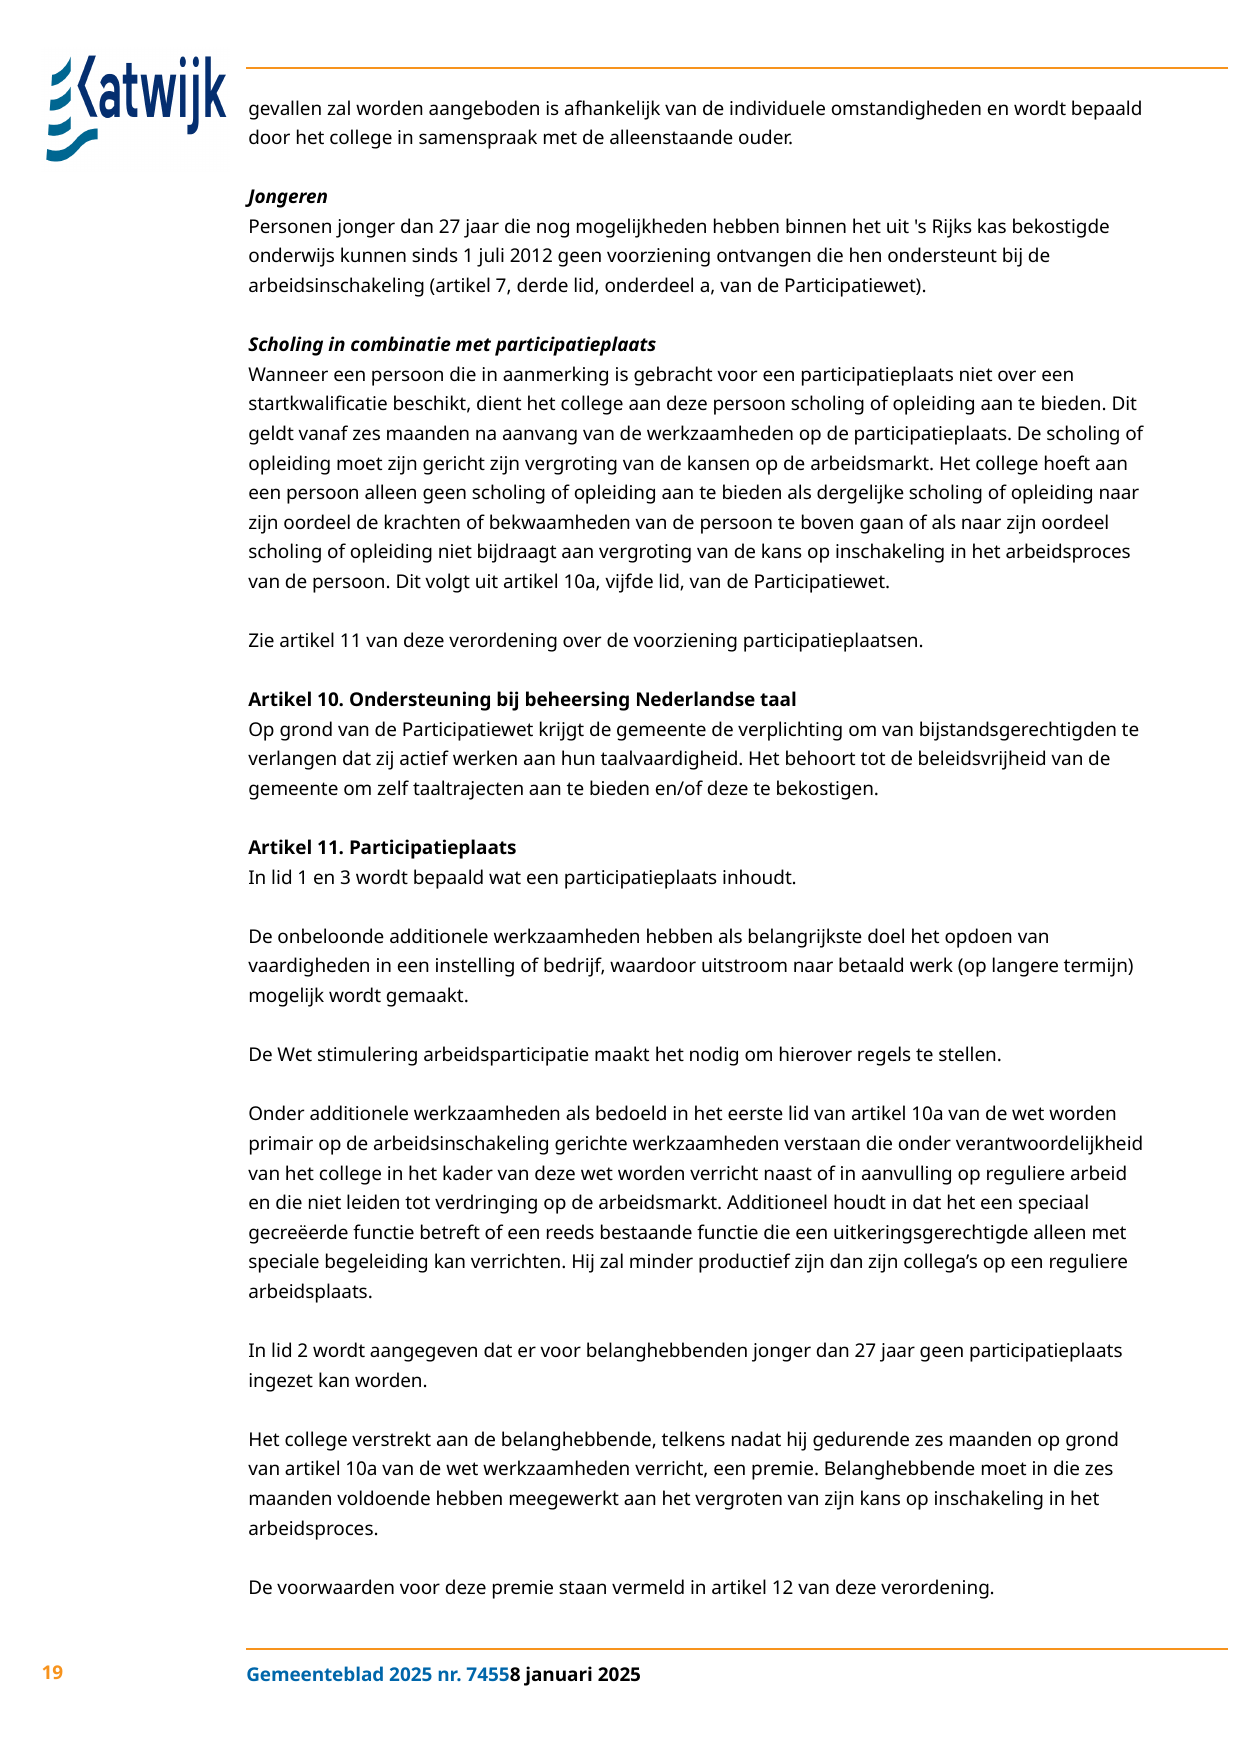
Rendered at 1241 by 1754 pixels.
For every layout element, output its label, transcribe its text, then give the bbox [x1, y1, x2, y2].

text Het college verstrekt aan de belanghebbende, telkens nadat hij gedurende zes maanden op grond van artikel 10a van de wet werkzaamheden verricht, een premie. Belanghebbende moet in die zes maanden voldoende hebben meegewerkt aan het vergroten van zijn kans op inschakeling in het arbeidsproces. [248, 1426, 1152, 1541]
text Op grond van de Participatiewet krijgt de gemeente de verplichting om van bijstandsgerechtigden te verlangen dat zij actief werken aan hun taalvaardigheid. Het behoort tot de beleidsvrijheid van de gemeente om zelf taaltrajecten aan te bieden en/of deze te bekostigen. [248, 716, 1152, 801]
text In lid 1 en 3 wordt bepaald wat een participatieplaats inhoudt. [248, 864, 1152, 890]
text Wanneer een persoon die in aanmerking is gebracht voor een participatieplaats niet over een startkwalificatie beschikt, dient het college aan deze persoon scholing of opleiding aan te bieden. Dit geldt vanaf zes maanden na aanvang van de werkzaamheden op de participatieplaats. De scholing of opleiding moet zijn gericht zijn vergroting van de kansen op de arbeidsmarkt. Het college hoeft aan een persoon alleen geen scholing of opleiding aan te bieden als dergelijke scholing of opleiding naar zijn oordeel de krachten of bekwaamheden van de persoon te boven gaan of als naar zijn oordeel scholing of opleiding niet bijdraagt aan vergroting van de kans op inschakeling in het arbeidsproces van de persoon. Dit volgt uit artikel 10a, vijfde lid, van de Participatiewet. [248, 361, 1152, 594]
text In lid 2 wordt aangegeven dat er voor belanghebbenden jonger dan 27 jaar geen participatieplaats ingezet kan worden. [248, 1337, 1152, 1393]
text Artikel 10. Ondersteuning bij beheersing Nederlandse taal [248, 686, 1152, 712]
text De Wet stimulering arbeidsparticipatie maakt het nodig om hierover regels te stellen. [248, 1041, 1152, 1067]
text Artikel 11. Participatieplaats [248, 834, 1152, 860]
text Scholing in combinatie met participatieplaats [248, 331, 1152, 357]
text Jongeren [248, 183, 1152, 209]
text Zie artikel 11 van deze verordening over de voorziening participatieplaatsen. [248, 627, 1152, 653]
text De voorwaarden voor deze premie staan vermeld in artikel 12 van deze verordening. [248, 1574, 1152, 1600]
text Onder additionele werkzaamheden als bedoeld in het eerste lid van artikel 10a van de wet worden primair op de arbeidsinschakeling gerichte werkzaamheden verstaan die onder verantwoordelijkheid van het college in het kader van deze wet worden verricht naast of in aanvulling op reguliere arbeid en die niet leiden tot verdringing op de arbeidsmarkt. Additioneel houdt in dat het een speciaal gecreëerde functie betreft of een reeds bestaande functie die een uitkeringsgerechtigde alleen met speciale begeleiding kan verrichten. Hij zal minder productief zijn dan zijn collega’s op een reguliere arbeidsplaats. [248, 1101, 1152, 1304]
text De onbeloonde additionele werkzaamheden hebben als belangrijkste doel het opdoen van vaardigheden in een instelling of bedrijf, waardoor uitstroom naar betaald werk (op langere termijn) mogelijk wordt gemaakt. [248, 923, 1152, 1008]
picture [41, 47, 231, 172]
text gevallen zal worden aangeboden is afhankelijk van de individuele omstandigheden en wordt bepaald door het college in samenspraak met de alleenstaande ouder. [248, 95, 1152, 150]
text Personen jonger dan 27 jaar die nog mogelijkheden hebben binnen het uit 's Rijks kas bekostigde onderwijs kunnen sinds 1 juli 2012 geen voorziening ontvangen die hen ondersteunt bij de arbeidsinschakeling (artikel 7, derde lid, onderdeel a, van de Participatiewet). [248, 213, 1152, 298]
